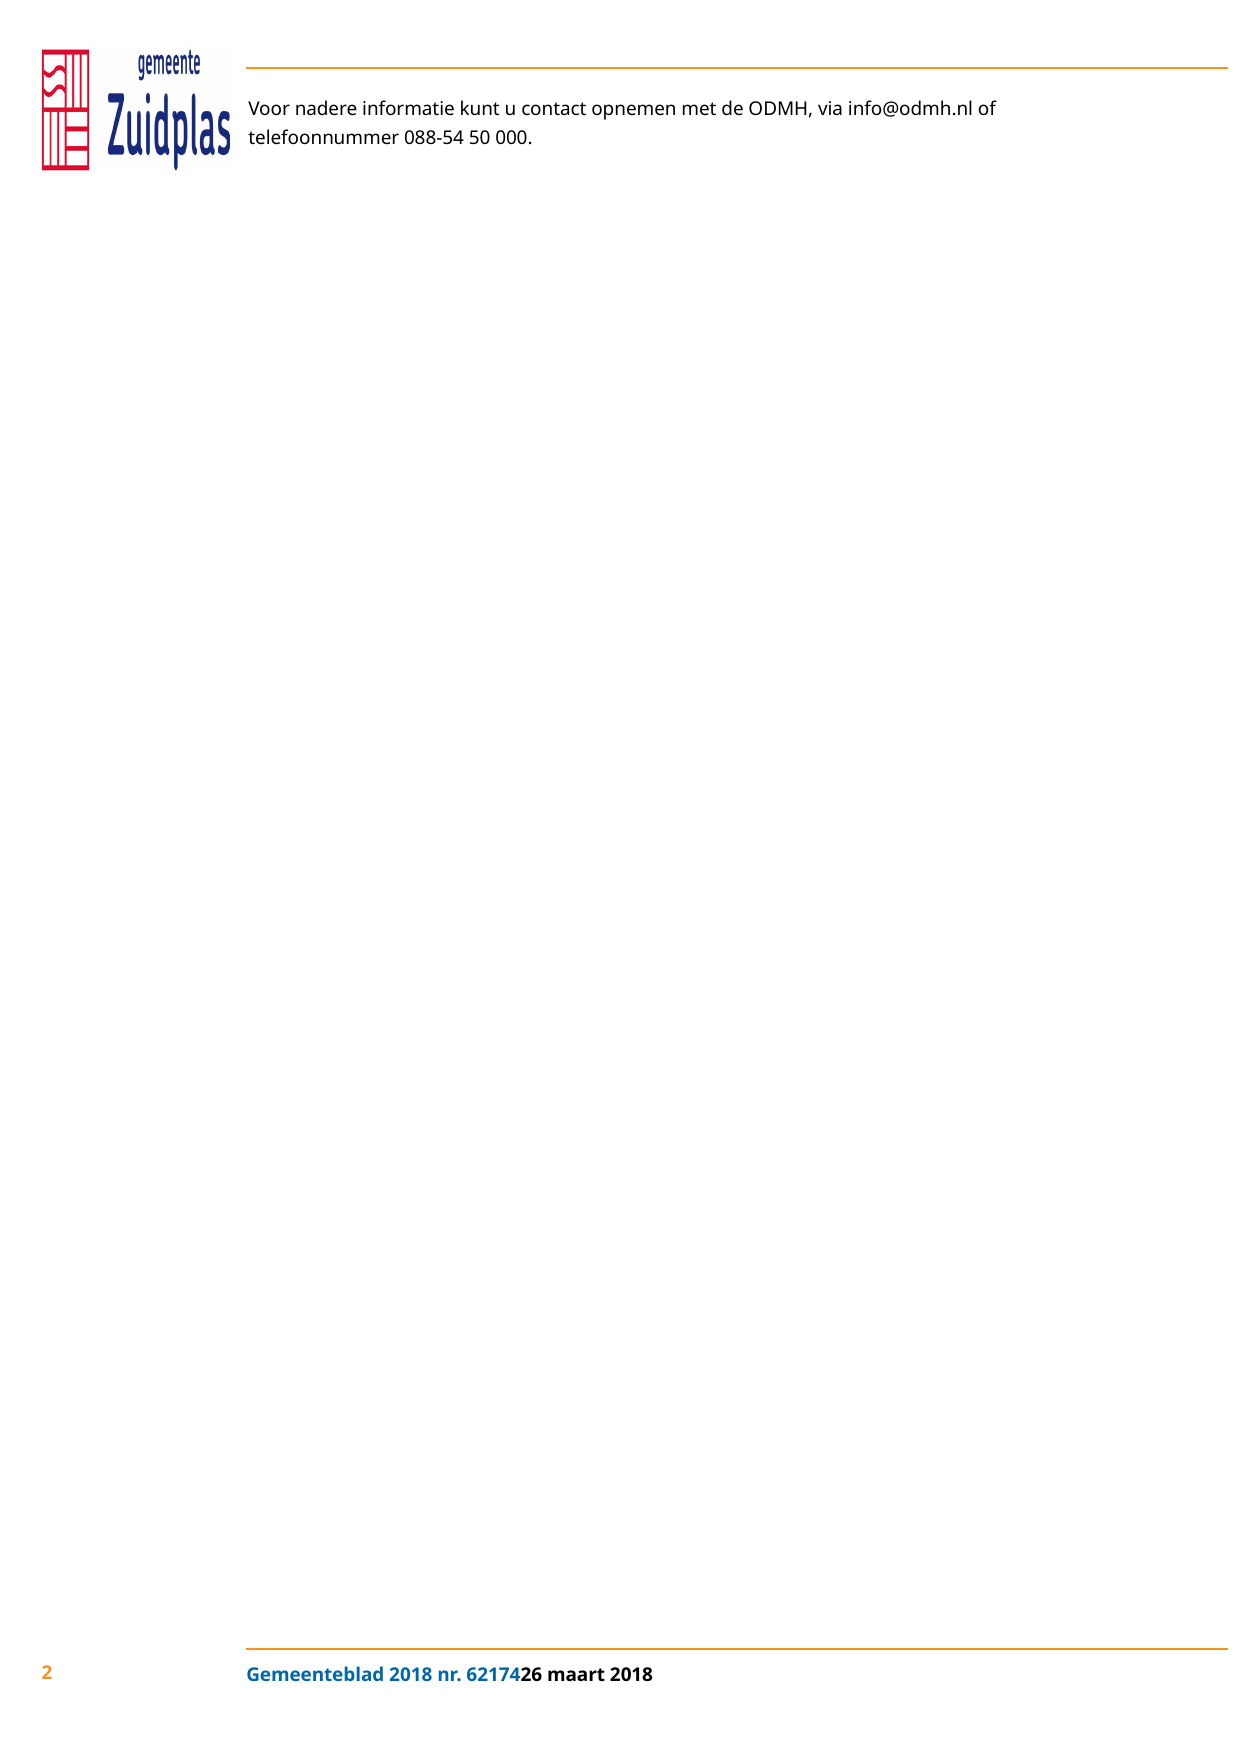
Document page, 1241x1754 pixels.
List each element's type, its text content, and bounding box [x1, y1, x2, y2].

picture [41, 47, 231, 172]
text Voor nadere informatie kunt u contact opnemen met de ODMH, via info@odmh.nl of telefoonnummer 088-54 50 000. [248, 95, 1152, 150]
